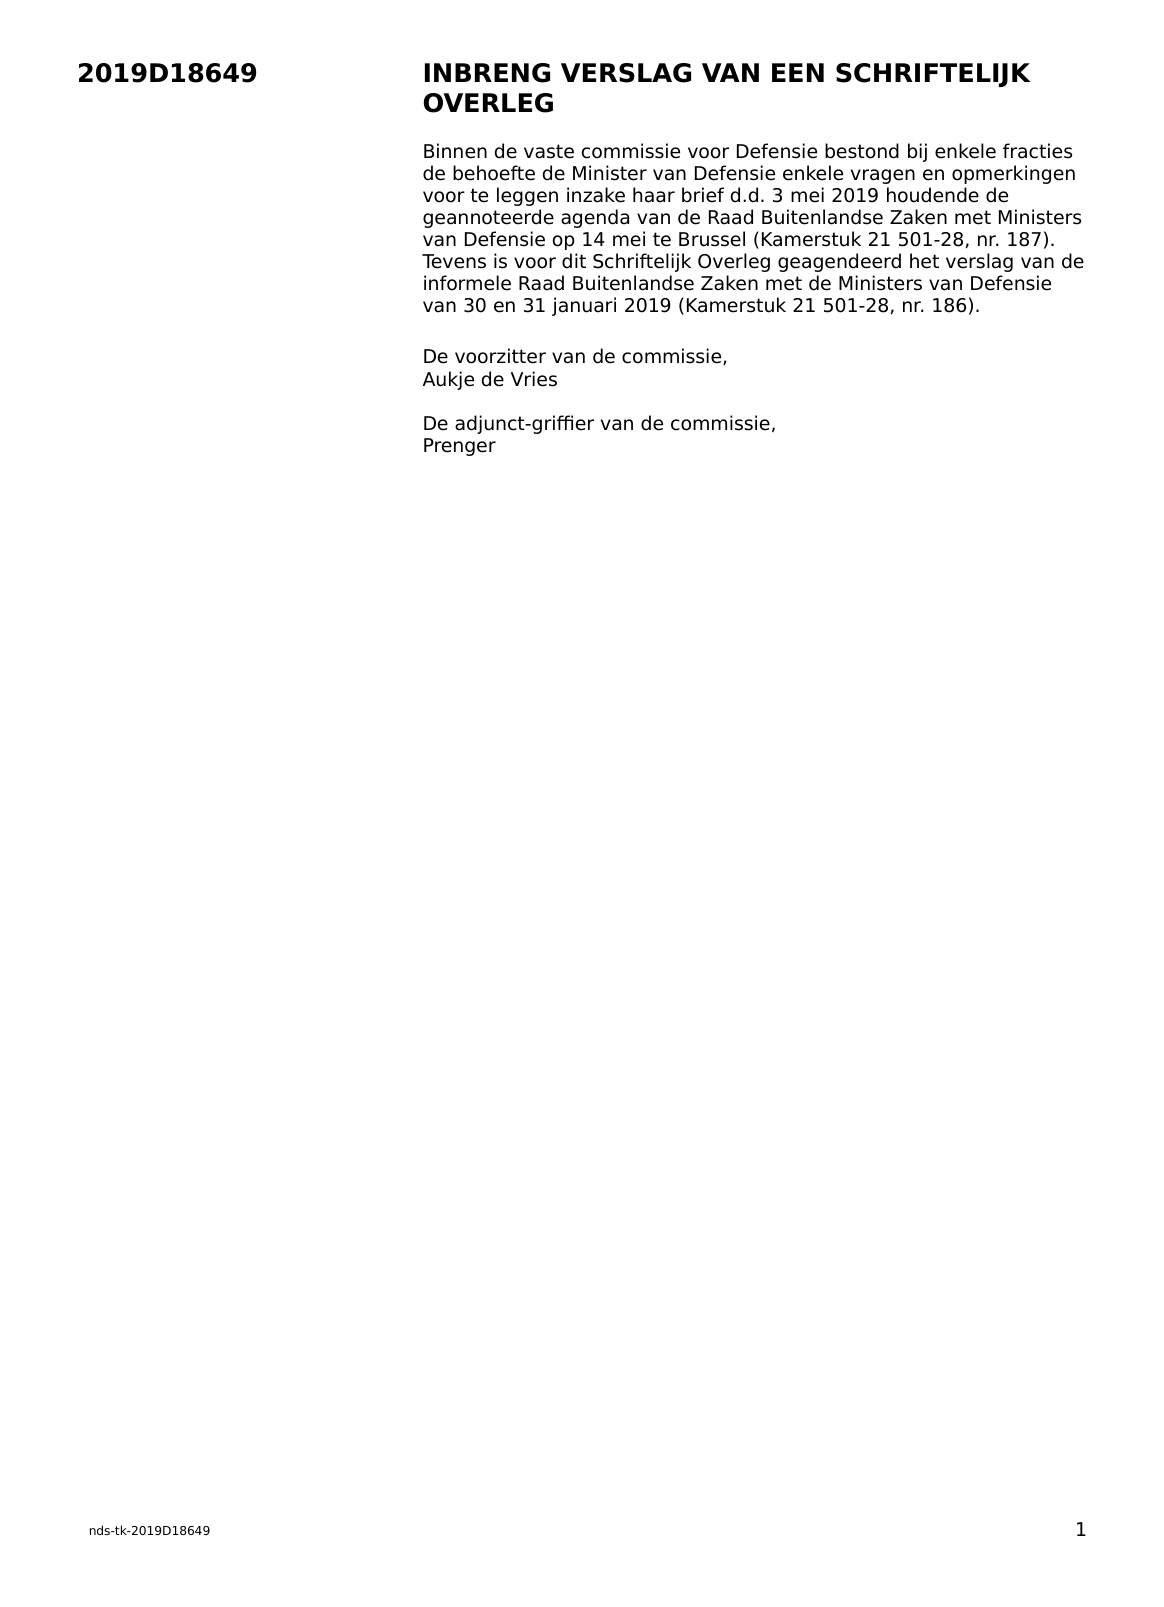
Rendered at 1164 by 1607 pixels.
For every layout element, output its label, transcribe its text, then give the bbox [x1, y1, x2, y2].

text De voorzitter van de commissie, Aukje de Vries [422, 346, 1087, 390]
text De adjunct-griffier van de commissie, Prenger [422, 413, 1087, 457]
text 2019D18649 INBRENG VERSLAG VAN EEN SCHRIFTELIJK OVERLEG [77, 59, 1087, 118]
text nds-tk-2019D18649 [88, 1524, 323, 1538]
text Binnen de vaste commissie voor Defensie bestond bij enkele fracties de behoefte de Minister van Defensie enkele vragen en opmerkingen voor te leggen inzake haar brief d.d. 3 mei 2019 houdende de geannoteerde agenda van de Raad Buitenlandse Zaken met Ministers van Defensie op 14 mei te Brussel (Kamerstuk 21 501-28, nr. 187). Tevens is voor dit Schriftelijk Overleg geagendeerd het verslag van de informele Raad Buitenlandse Zaken met de Ministers van Defensie van 30 en 31 januari 2019 (Kamerstuk 21 501-28, nr. 186). [422, 141, 1087, 316]
